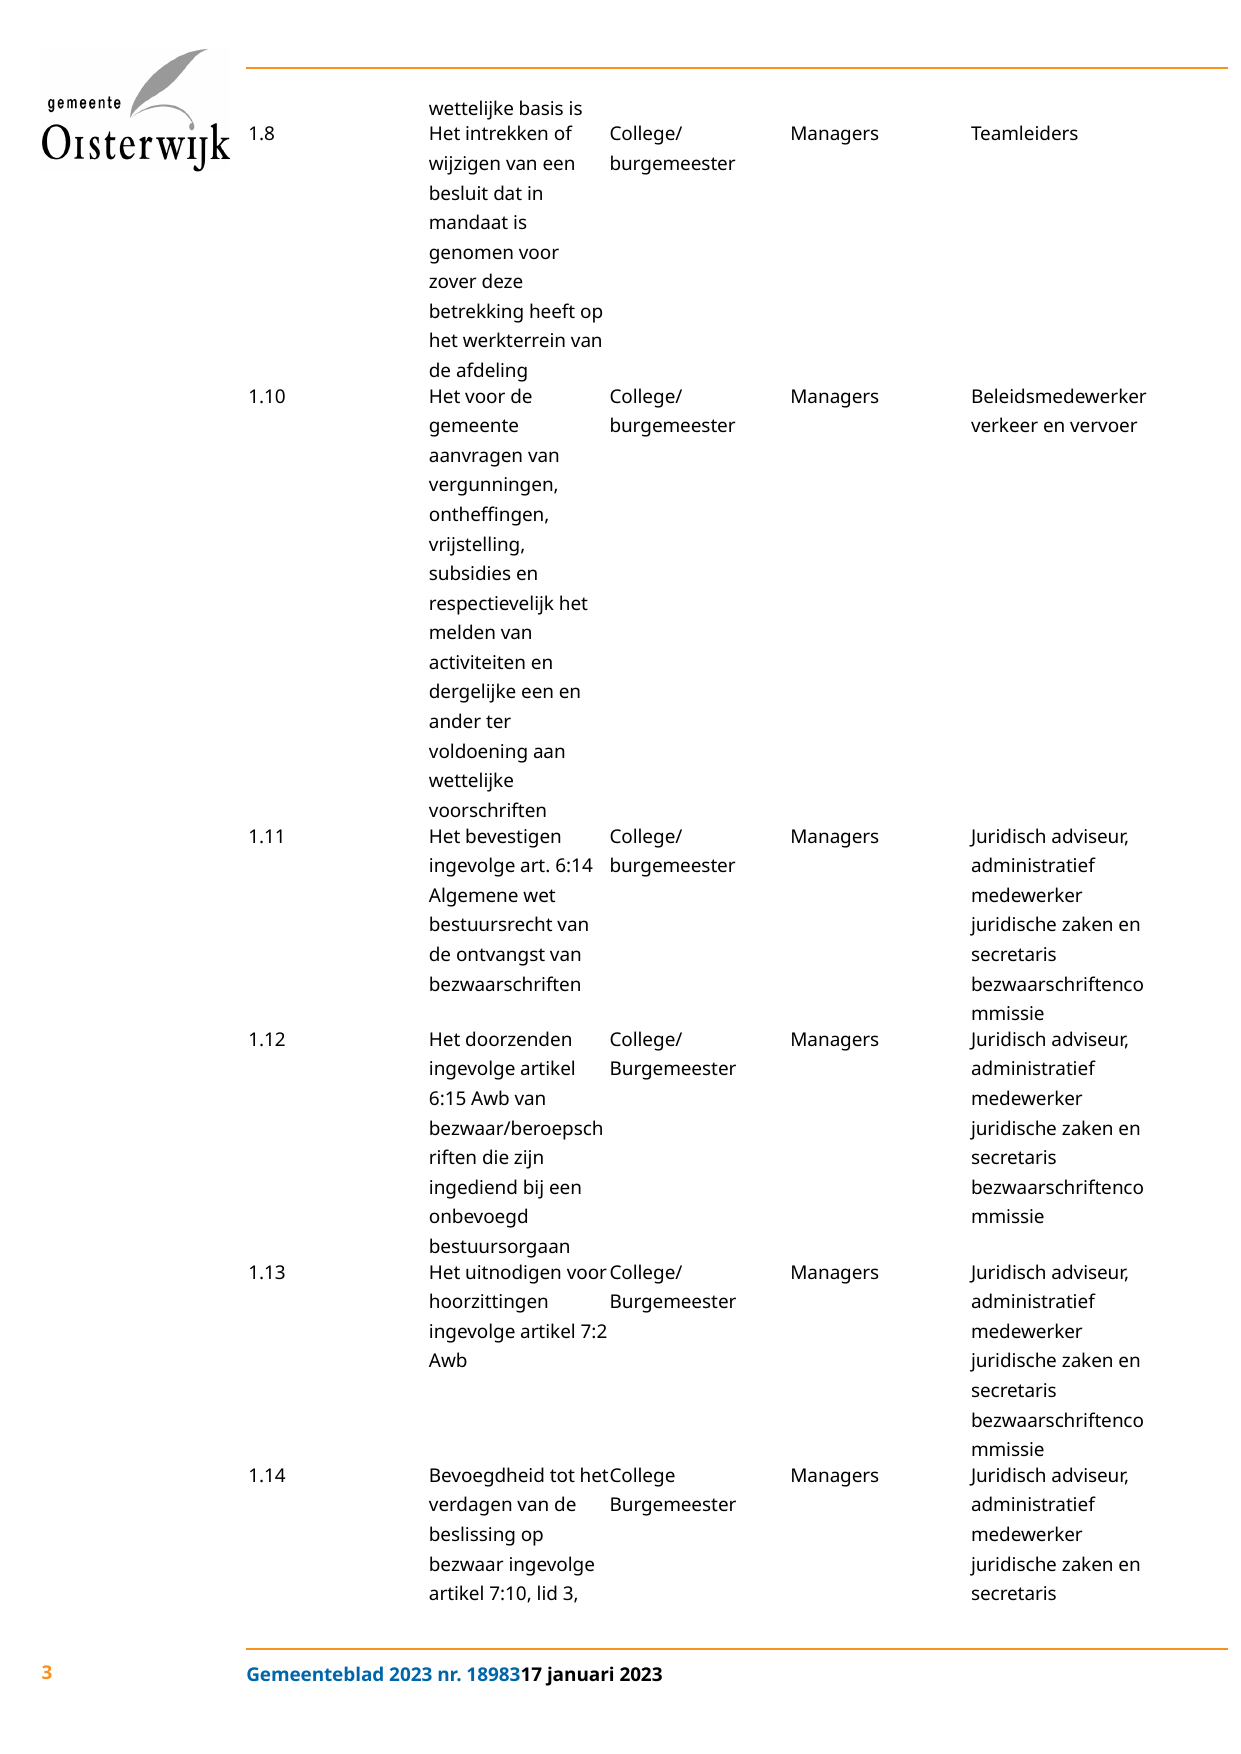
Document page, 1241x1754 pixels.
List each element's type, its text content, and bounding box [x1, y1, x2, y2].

table_cell 1.11 [248, 823, 429, 1026]
table_cell Teamleiders [971, 121, 1152, 383]
table_cell College/burgemeester [609, 121, 790, 383]
table_cell College/ Burgemeester [609, 1259, 790, 1462]
table_cell Het doorzenden ingevolge artikel 6:15 Awb van bezwaar/beroepschriften die zijn ingediend bij een onbevoegd bestuursorgaan [429, 1026, 609, 1259]
table_cell Juridisch adviseur, administratief medewerker juridische zaken en secretaris [971, 1462, 1152, 1606]
table_cell College Burgemeester [609, 1462, 790, 1606]
table_cell [248, 95, 429, 121]
table_cell 1.12 [248, 1026, 429, 1259]
table_cell Het intrekken of wijzigen van een besluit dat in mandaat is genomen voor zover deze betrekking heeft op het werkterrein van de afdeling [429, 121, 609, 383]
table_cell Juridisch adviseur, administratief medewerker juridische zaken en secretaris bezwaarschriftencommissie [971, 1259, 1152, 1462]
table_cell [971, 95, 1152, 121]
table_cell Managers [790, 823, 971, 1026]
table_cell Managers [790, 1462, 971, 1606]
table_cell 1.13 [248, 1259, 429, 1462]
table_cell Juridisch adviseur, administratief medewerker juridische zaken en secretaris bezwaarschriftencommissie [971, 823, 1152, 1026]
table_cell Het voor de gemeente aanvragen van vergunningen, ontheffingen, vrijstelling, subsidies en respectievelijk het melden van activiteiten en dergelijke een en ander ter voldoening aan wettelijke voorschriften [429, 383, 609, 823]
table_cell Juridisch adviseur, administratief medewerker juridische zaken en secretaris bezwaarschriftencommissie [971, 1026, 1152, 1259]
table_cell Managers [790, 121, 971, 383]
table_cell College/ burgemeester [609, 823, 790, 1026]
table_cell 1.14 [248, 1462, 429, 1606]
table_cell Het uitnodigen voor hoorzittingen ingevolge artikel 7:2 Awb [429, 1259, 609, 1462]
table_cell 1.10 [248, 383, 429, 823]
table_cell [790, 95, 971, 121]
table_cell College/ Burgemeester [609, 1026, 790, 1259]
table_cell 1.8 [248, 121, 429, 383]
table_cell Managers [790, 1026, 971, 1259]
table_cell [609, 95, 790, 121]
table_cell Managers [790, 1259, 971, 1462]
table_cell wettelijke basis is [429, 95, 609, 121]
picture [41, 47, 231, 172]
table_cell Managers [790, 383, 971, 823]
table_cell College/burgemeester [609, 383, 790, 823]
table_cell Het bevestigen ingevolge art. 6:14 Algemene wet bestuursrecht van de ontvangst van bezwaarschriften [429, 823, 609, 1026]
table_cell Bevoegdheid tot het verdagen van de beslissing op bezwaar ingevolge artikel 7:10, lid 3, [429, 1462, 609, 1606]
table_cell Beleidsmedewerker verkeer en vervoer [971, 383, 1152, 823]
